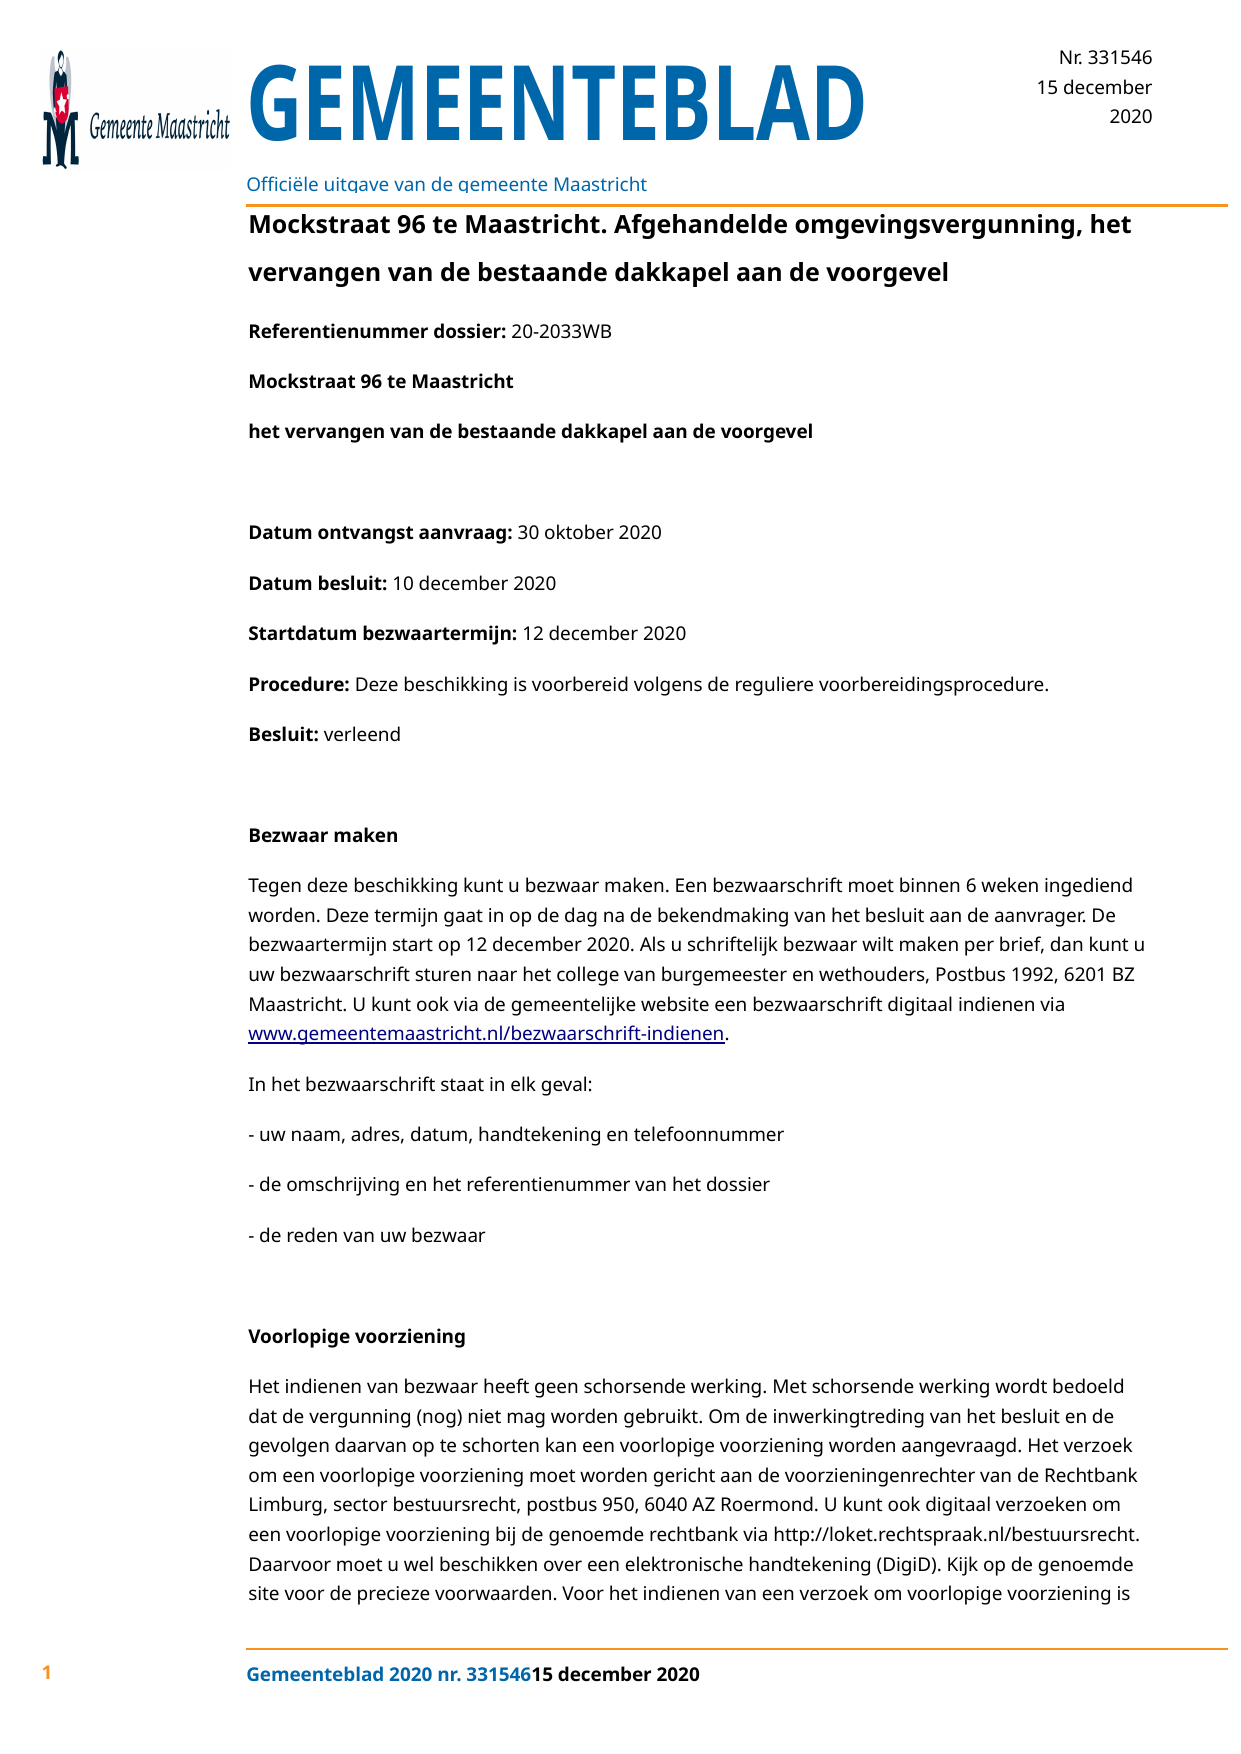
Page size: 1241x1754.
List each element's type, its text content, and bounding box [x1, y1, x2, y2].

text Tegen deze beschikking kunt u bezwaar maken. Een bezwaarschrift moet binnen 6 weken ingediend worden. Deze termijn gaat in op de dag na de bekendmaking van het besluit aan de aanvrager. De bezwaartermijn start op 12 december 2020. Als u schriftelijk bezwaar wilt maken per brief, dan kunt u uw bezwaarschrift sturen naar het college van burgemeester en wethouders, Postbus 1992, 6201 BZ Maastricht. U kunt ook via de gemeentelijke website een bezwaarschrift digitaal indienen via www.gemeentemaastricht.nl/bezwaarschrift-indienen. [248, 872, 1152, 1046]
text Datum ontvangst aanvraag: 30 oktober 2020 [248, 519, 1152, 545]
text - de omschrijving en het referentienummer van het dossier [248, 1172, 1152, 1197]
text Referentienummer dossier: 20-2033WB [248, 318, 1152, 344]
text Mockstraat 96 te Maastricht [248, 368, 1152, 394]
text het vervangen van de bestaande dakkapel aan de voorgevel [248, 419, 1152, 444]
text - uw naam, adres, datum, handtekening en telefoonnummer [248, 1121, 1152, 1147]
text Mockstraat 96 te Maastricht. Afgehandelde omgevingsvergunning, het vervangen van de bestaande dakkapel aan de voorgevel [248, 207, 1152, 288]
text - de reden van uw bezwaar [248, 1222, 1152, 1248]
text Voorlopige voorziening [248, 1323, 1152, 1349]
picture [41, 47, 231, 172]
text Datum besluit: 10 december 2020 [248, 570, 1152, 596]
text Besluit: verleend [248, 721, 1152, 747]
text In het bezwaarschrift staat in elk geval: [248, 1071, 1152, 1097]
text Bezwaar maken [248, 822, 1152, 848]
text Procedure: Deze beschikking is voorbereid volgens de reguliere voorbereidingsprocedure. [248, 671, 1152, 697]
text Het indienen van bezwaar heeft geen schorsende werking. Met schorsende werking wordt bedoeld dat de vergunning (nog) niet mag worden gebruikt. Om de inwerkingtreding van het besluit en de gevolgen daarvan op te schorten kan een voorlopige voorziening worden aangevraagd. Het verzoek om een voorlopige voorziening moet worden gericht aan de voorzieningenrechter van de Rechtbank Limburg, sector bestuursrecht, postbus 950, 6040 AZ Roermond. U kunt ook digitaal verzoeken om een voorlopige voorziening bij de genoemde rechtbank via http://loket.rechtspraak.nl/bestuursrecht. Daarvoor moet u wel beschikken over een elektronische handtekening (DigiD). Kijk op de genoemde site voor de precieze voorwaarden. Voor het indienen van een verzoek om voorlopige voorziening is [248, 1373, 1152, 1606]
text Startdatum bezwaartermijn: 12 december 2020 [248, 620, 1152, 646]
